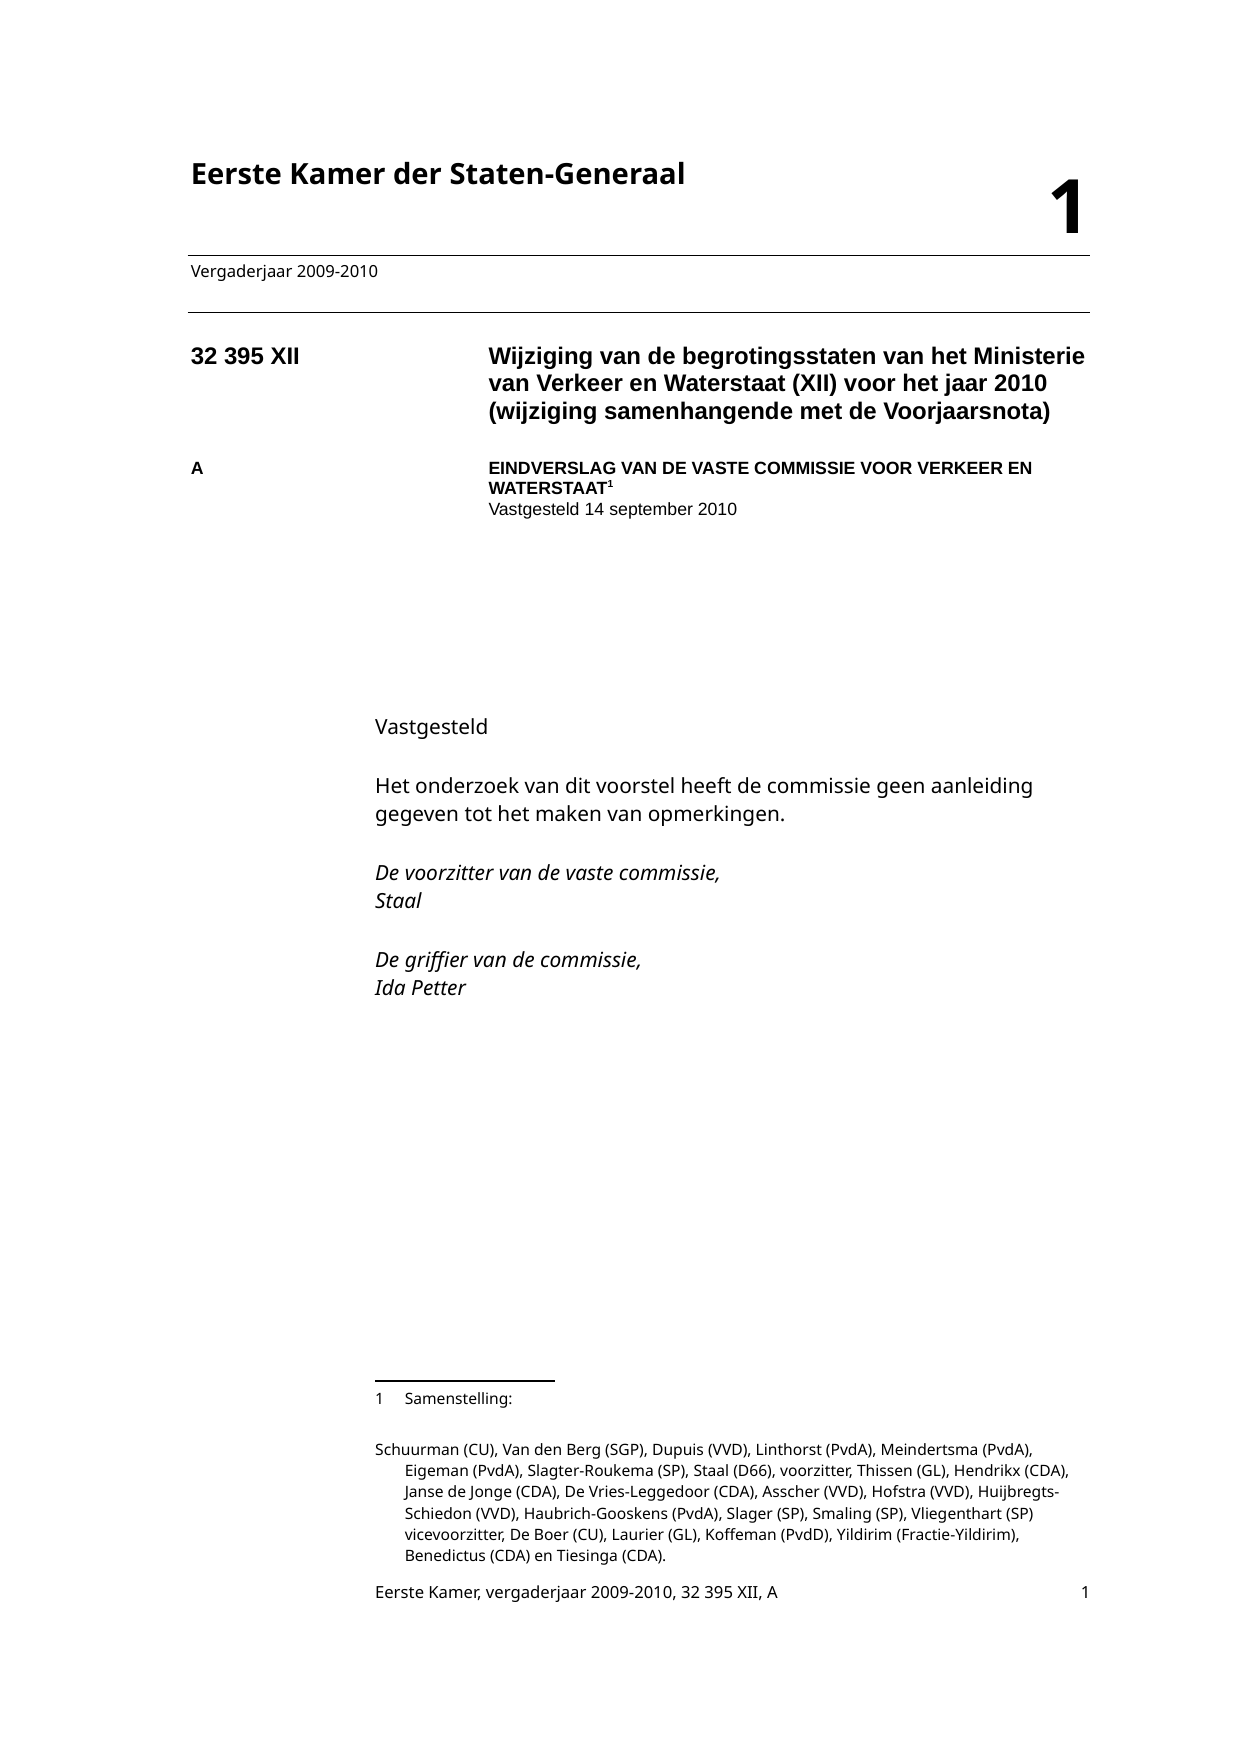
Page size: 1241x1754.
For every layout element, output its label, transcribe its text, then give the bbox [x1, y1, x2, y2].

text Staal [375, 886, 1090, 915]
table_cell [485, 313, 1090, 339]
text Ida Petter [375, 973, 1090, 1002]
table_cell [188, 313, 485, 339]
text De griffier van de commissie, [375, 945, 1090, 973]
table_header 1 [910, 150, 1090, 255]
table_cell EINDVERSLAG VAN DE VASTE COMMISSIE VOOR VERKEER EN WATERSTAAT Vastgesteld 14 september 2010 [485, 455, 1090, 594]
table_cell Vergaderjaar 2009-2010 [188, 256, 485, 312]
text Vastgesteld [375, 712, 1090, 741]
table_header Eerste Kamer der Staten-Generaal [188, 150, 909, 255]
text Het onderzoek van dit voorstel heeft de commissie geen aanleiding gegeven tot het maken van opmerkingen. [375, 771, 1090, 828]
table_cell [485, 256, 1090, 312]
table_cell A [188, 455, 485, 594]
text De voorzitter van de vaste commissie, [375, 858, 1090, 886]
table_cell 32 395 XII [188, 339, 485, 454]
table_cell Wijziging van de begrotingsstaten van het Ministerie van Verkeer en Waterstaat (XII) voor het jaar 2010 (wijziging samenhangende met de Voorjaarsnota) [485, 339, 1090, 454]
